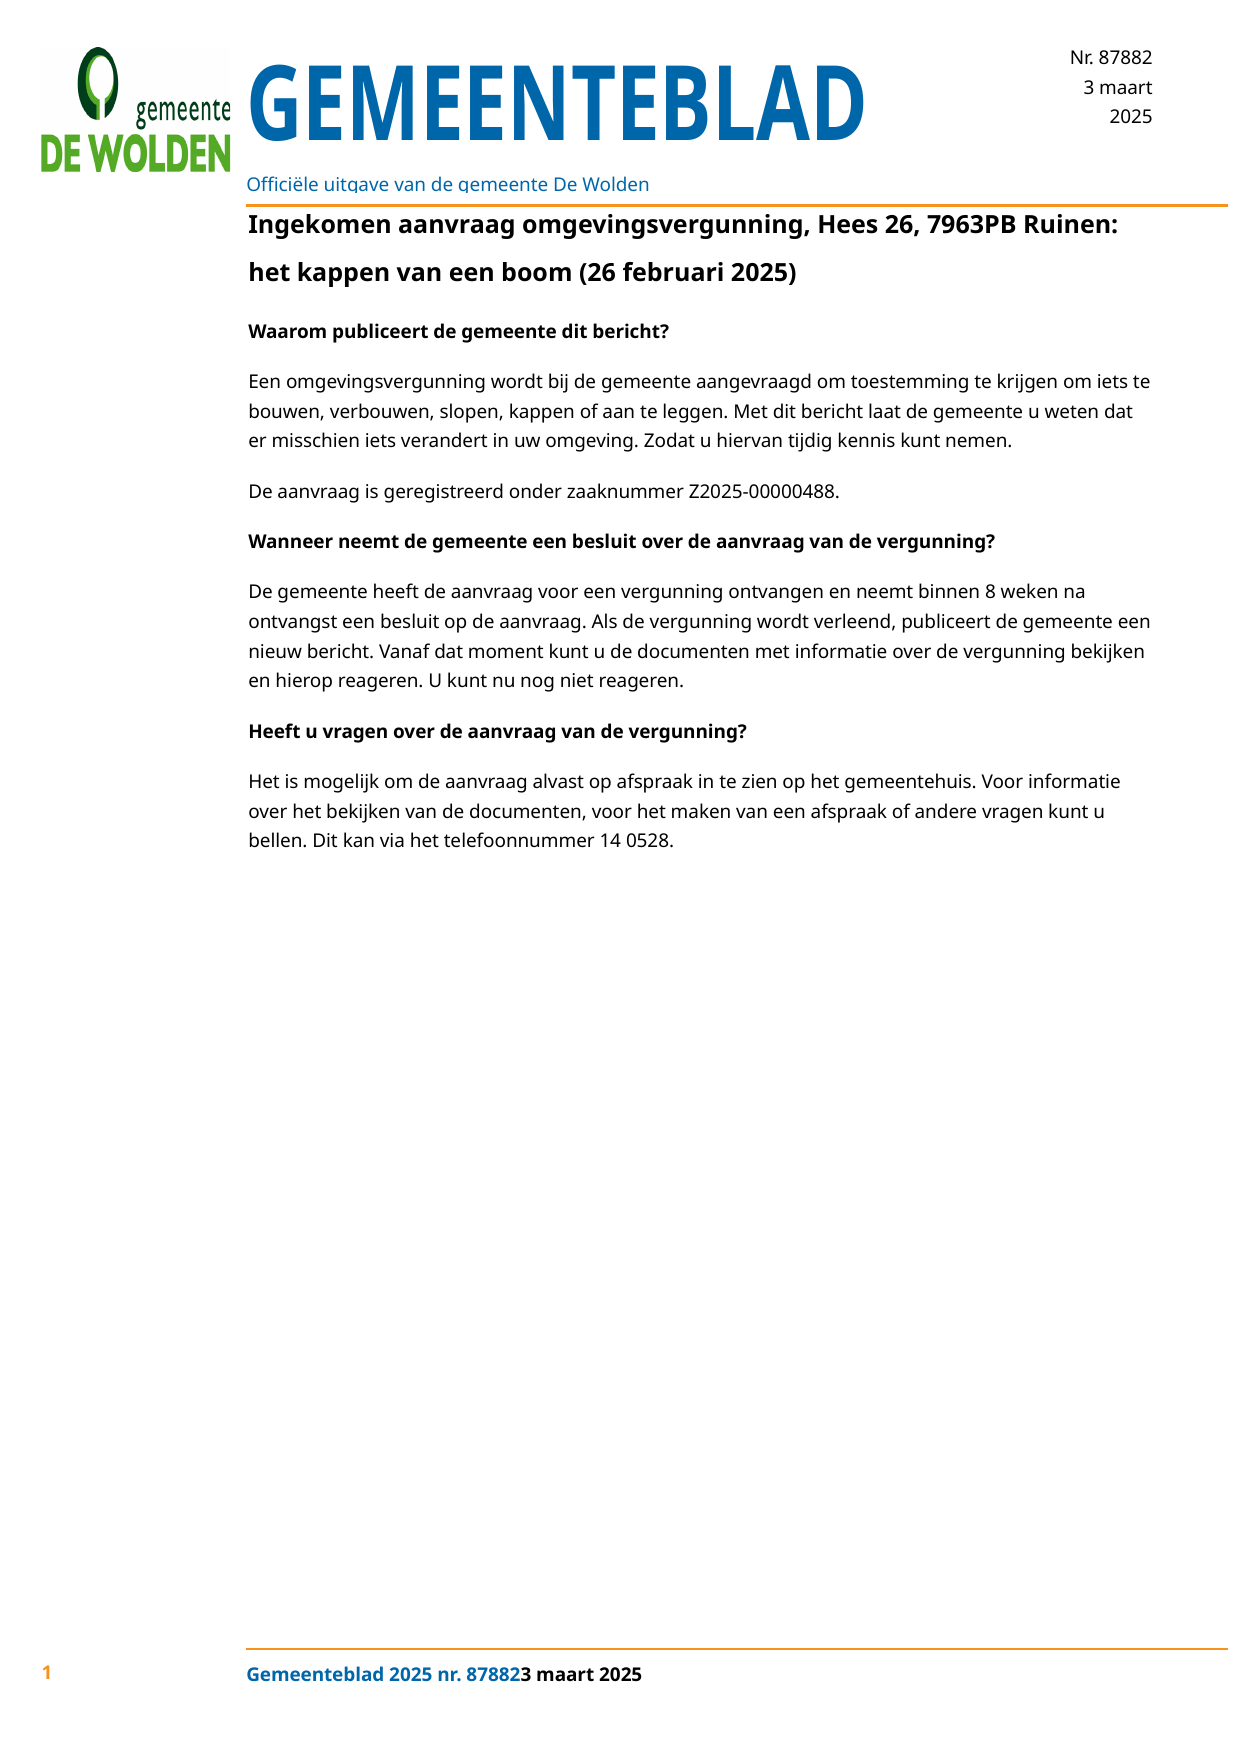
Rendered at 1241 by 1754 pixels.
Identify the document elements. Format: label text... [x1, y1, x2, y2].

text Wanneer neemt de gemeente een besluit over de aanvraag van de vergunning? [248, 528, 1152, 554]
text Een omgevingsvergunning wordt bij de gemeente aangevraagd om toestemming te krijgen om iets te bouwen, verbouwen, slopen, kappen of aan te leggen. Met dit bericht laat de gemeente u weten dat er misschien iets verandert in uw omgeving. Zodat u hiervan tijdig kennis kunt nemen. [248, 368, 1152, 453]
picture [41, 47, 231, 172]
text Heeft u vragen over de aanvraag van de vergunning? [248, 718, 1152, 744]
text Ingekomen aanvraag omgevingsvergunning, Hees 26, 7963PB Ruinen: het kappen van een boom (26 februari 2025) [248, 207, 1152, 288]
text Het is mogelijk om de aanvraag alvast op afspraak in te zien op het gemeentehuis. Voor informatie over het bekijken van de documenten, voor het maken van een afspraak of andere vragen kunt u bellen. Dit kan via het telefoonnummer 14 0528. [248, 768, 1152, 853]
text Waarom publiceert de gemeente dit bericht? [248, 318, 1152, 344]
text De gemeente heeft de aanvraag voor een vergunning ontvangen en neemt binnen 8 weken na ontvangst een besluit op de aanvraag. Als de vergunning wordt verleend, publiceert de gemeente een nieuw bericht. Vanaf dat moment kunt u de documenten met informatie over de vergunning bekijken en hierop reageren. U kunt nu nog niet reageren. [248, 579, 1152, 693]
text De aanvraag is geregistreerd onder zaaknummer Z2025-00000488. [248, 478, 1152, 504]
